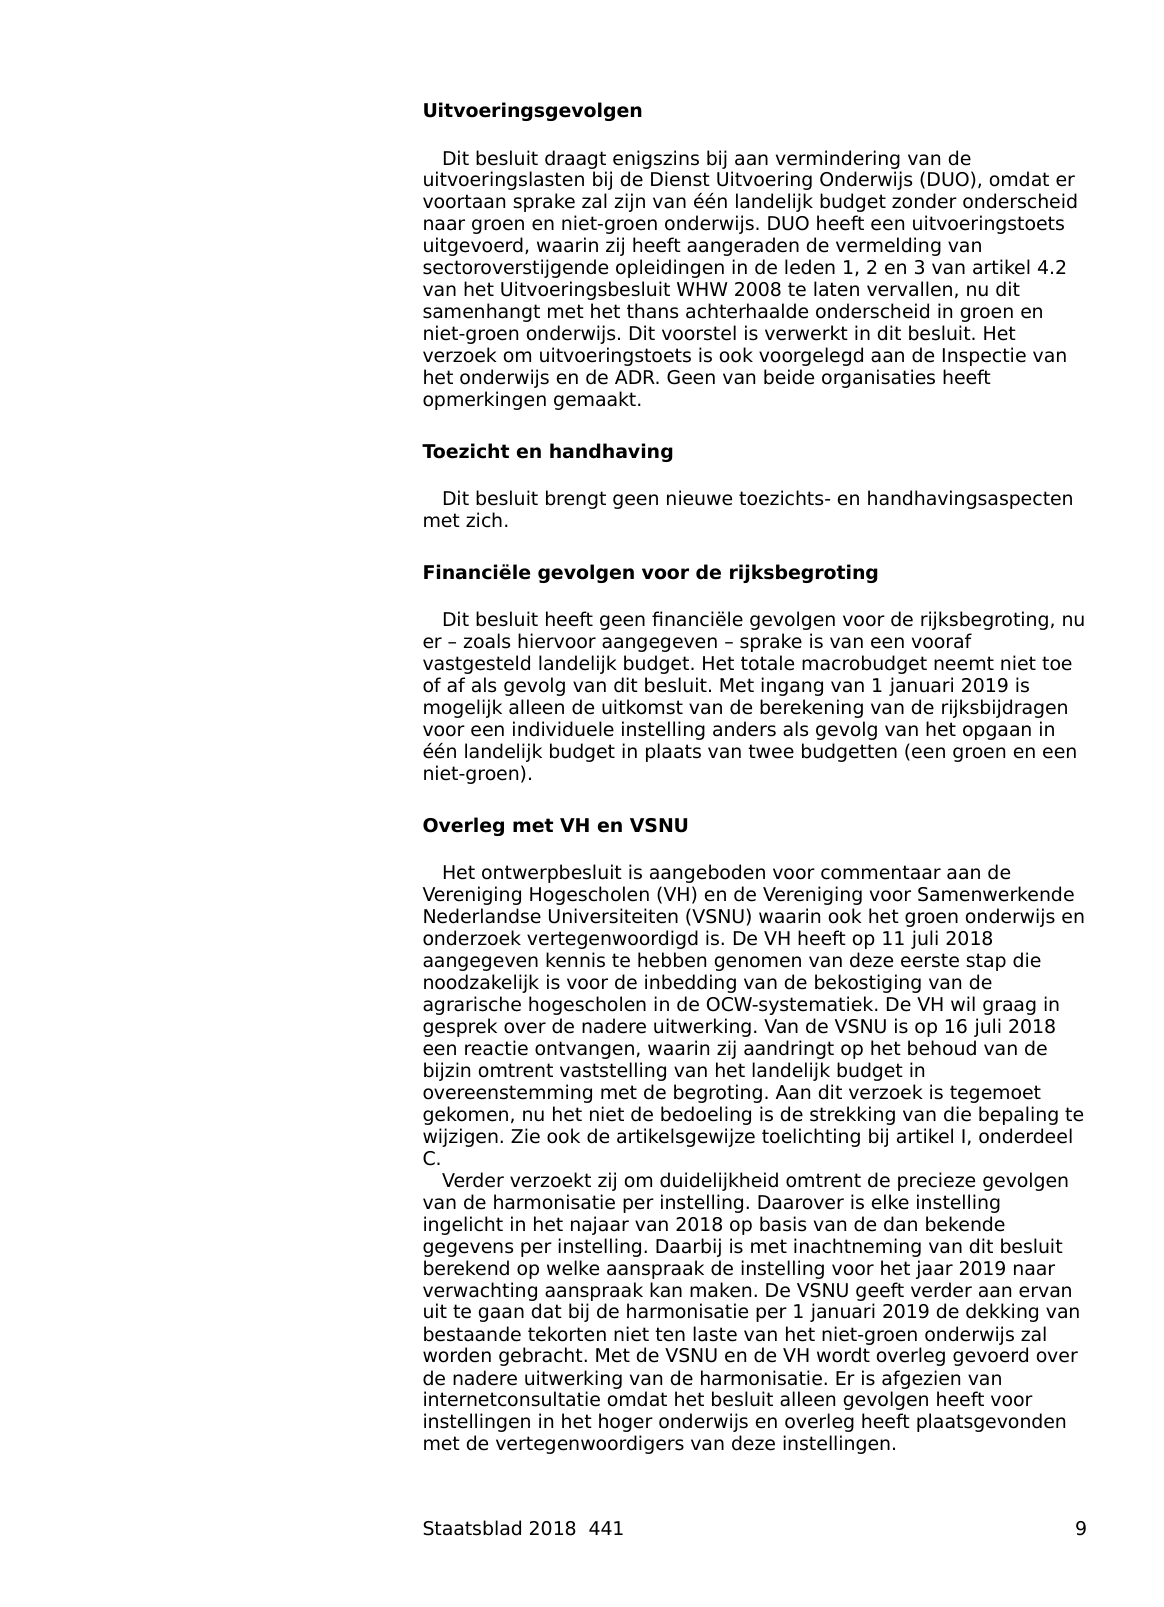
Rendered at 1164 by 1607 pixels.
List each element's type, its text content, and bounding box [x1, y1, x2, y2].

subtitle Financiële gevolgen voor de rijksbegroting [422, 562, 1087, 584]
subtitle Overleg met VH en VSNU [422, 815, 1087, 837]
text Verder verzoekt zij om duidelijkheid omtrent de precieze gevolgen van de harmonisatie per instelling. Daarover is elke instelling ingelicht in het najaar van 2018 op basis van de dan bekende gegevens per instelling. Daarbij is met inachtneming van dit besluit berekend op welke aanspraak de instelling voor het jaar 2019 naar verwachting aanspraak kan maken. De VSNU geeft verder aan ervan uit te gaan dat bij de harmonisatie per 1 januari 2019 de dekking van bestaande tekorten niet ten laste van het niet-groen onderwijs zal worden gebracht. Met de VSNU en de VH wordt overleg gevoerd over de nadere uitwerking van de harmonisatie. Er is afgezien van internetconsultatie omdat het besluit alleen gevolgen heeft voor instellingen in het hoger onderwijs en overleg heeft plaatsgevonden met de vertegenwoordigers van deze instellingen. [422, 1169, 1087, 1455]
text Dit besluit draagt enigszins bij aan vermindering van de uitvoeringslasten bij de Dienst Uitvoering Onderwijs (DUO), omdat er voortaan sprake zal zijn van één landelijk budget zonder onderscheid naar groen en niet-groen onderwijs. DUO heeft een uitvoeringstoets uitgevoerd, waarin zij heeft aangeraden de vermelding van sectoroverstijgende opleidingen in de leden 1, 2 en 3 van artikel 4.2 van het Uitvoeringsbesluit WHW 2008 te laten vervallen, nu dit samenhangt met het thans achterhaalde onderscheid in groen en niet-groen onderwijs. Dit voorstel is verwerkt in dit besluit. Het verzoek om uitvoeringstoets is ook voorgelegd aan de Inspectie van het onderwijs en de ADR. Geen van beide organisaties heeft opmerkingen gemaakt. [422, 147, 1087, 411]
text Het ontwerpbesluit is aangeboden voor commentaar aan de Vereniging Hogescholen (VH) en de Vereniging voor Samenwerkende Nederlandse Universiteiten (VSNU) waarin ook het groen onderwijs en onderzoek vertegenwoordigd is. De VH heeft op 11 juli 2018 aangegeven kennis te hebben genomen van deze eerste stap die noodzakelijk is voor de inbedding van de bekostiging van de agrarische hogescholen in de OCW-systematiek. De VH wil graag in gesprek over de nadere uitwerking. Van de VSNU is op 16 juli 2018 een reactie ontvangen, waarin zij aandringt op het behoud van de bijzin omtrent vaststelling van het landelijk budget in overeenstemming met de begroting. Aan dit verzoek is tegemoet gekomen, nu het niet de bedoeling is de strekking van die bepaling te wijzigen. Zie ook de artikelsgewijze toelichting bij artikel I, onderdeel C. [422, 862, 1087, 1169]
subtitle Toezicht en handhaving [422, 441, 1087, 463]
subtitle Uitvoeringsgevolgen [422, 100, 1087, 122]
text Dit besluit heeft geen financiële gevolgen voor de rijksbegroting, nu er – zoals hiervoor aangegeven – sprake is van een vooraf vastgesteld landelijk budget. Het totale macrobudget neemt niet toe of af als gevolg van dit besluit. Met ingang van 1 januari 2019 is mogelijk alleen de uitkomst van de berekening van de rijksbijdragen voor een individuele instelling anders als gevolg van het opgaan in één landelijk budget in plaats van twee budgetten (een groen en een niet-groen). [422, 609, 1087, 785]
text Dit besluit brengt geen nieuwe toezichts- en handhavingsaspecten met zich. [422, 488, 1087, 532]
